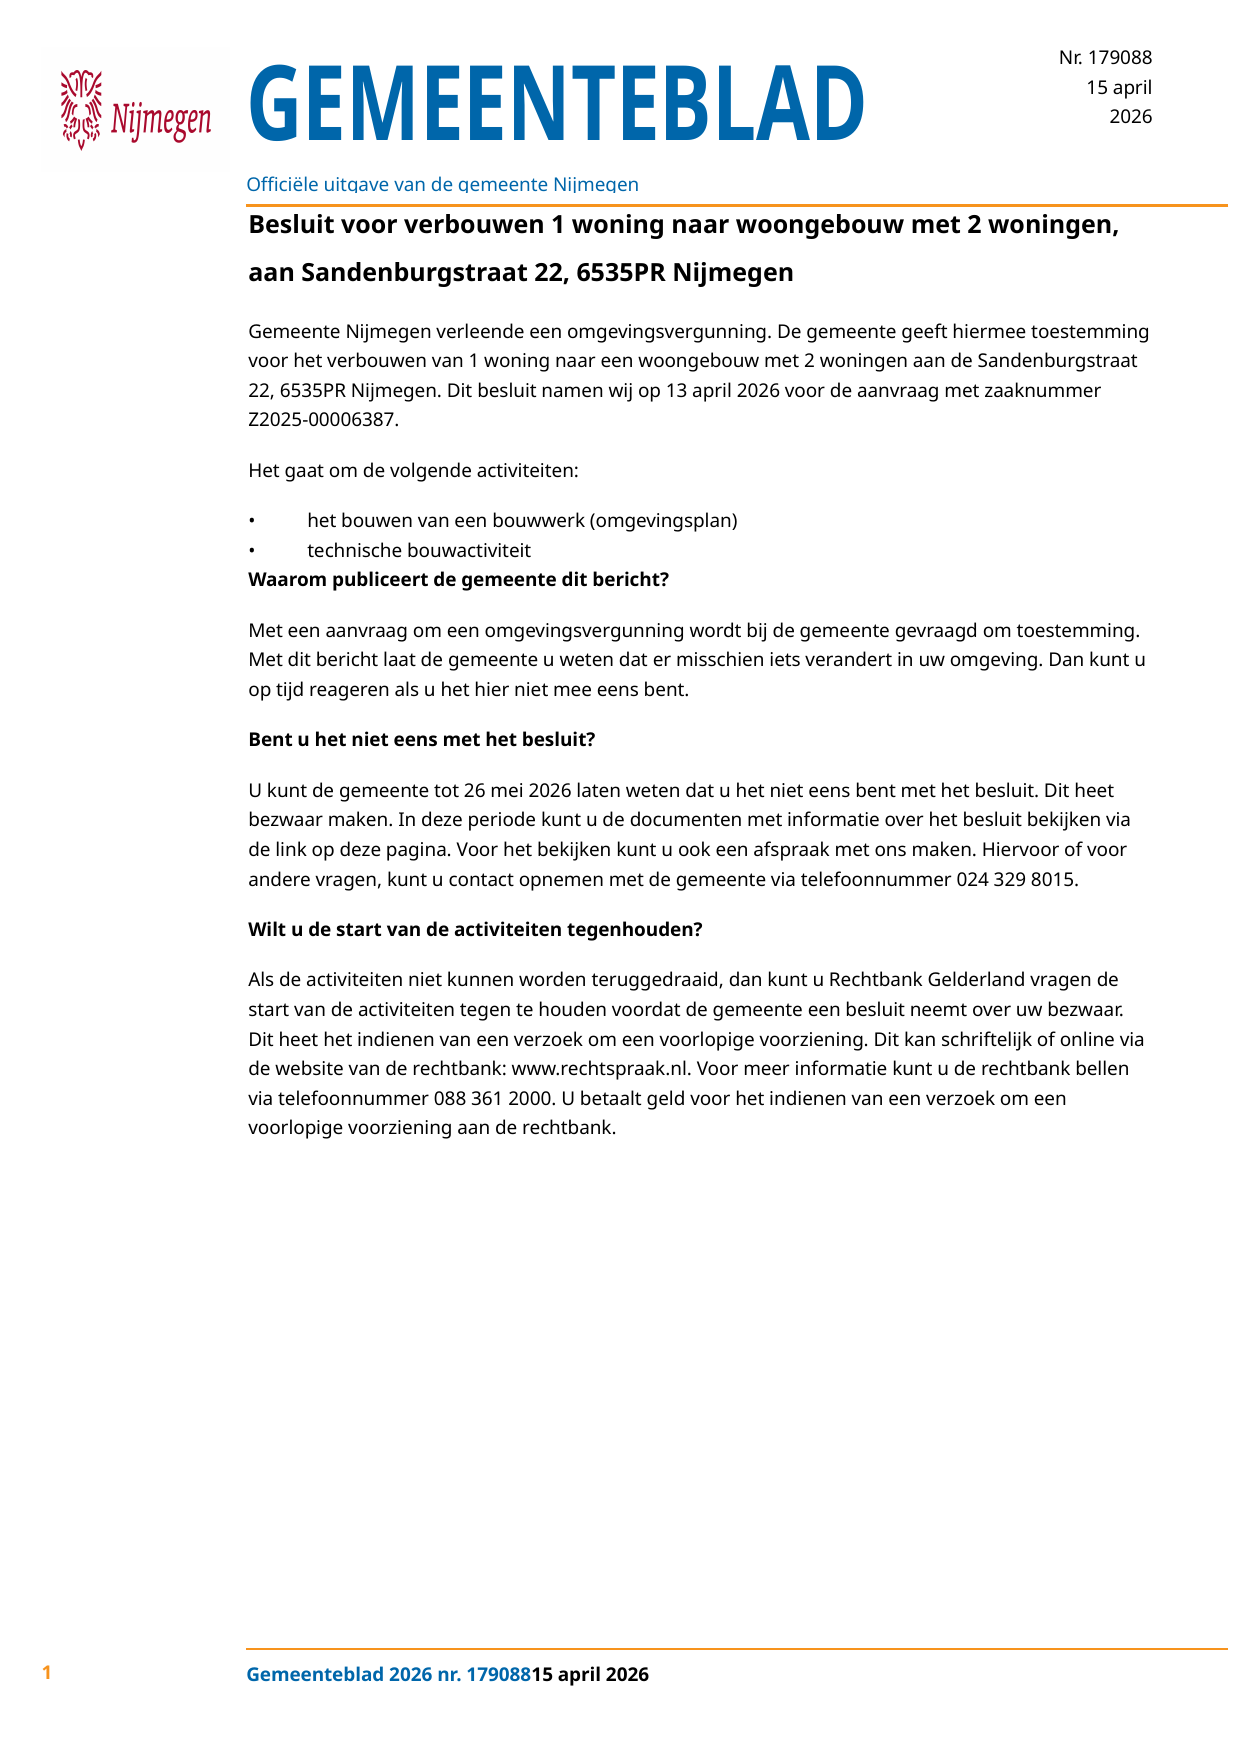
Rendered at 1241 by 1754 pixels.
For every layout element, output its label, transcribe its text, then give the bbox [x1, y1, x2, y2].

text Als de activiteiten niet kunnen worden teruggedraaid, dan kunt u Rechtbank Gelderland vragen de start van de activiteiten tegen te houden voordat de gemeente een besluit neemt over uw bezwaar. Dit heet het indienen van een verzoek om een voorlopige voorziening. Dit kan schriftelijk of online via de website van de rechtbank: www.rechtspraak.nl. Voor meer informatie kunt u de rechtbank bellen via telefoonnummer 088 361 2000. U betaalt geld voor het indienen van een verzoek om een voorlopige voorziening aan de rechtbank. [248, 967, 1152, 1140]
text Besluit voor verbouwen 1 woning naar woongebouw met 2 woningen, aan Sandenburgstraat 22, 6535PR Nijmegen [248, 207, 1152, 288]
text Wilt u de start van de activiteiten tegenhouden? [248, 916, 1152, 942]
text Waarom publiceert de gemeente dit bericht? [248, 567, 1152, 592]
text U kunt de gemeente tot 26 mei 2026 laten weten dat u het niet eens bent met het besluit. Dit heet bezwaar maken. In deze periode kunt u de documenten met informatie over het besluit bekijken via de link op deze pagina. Voor het bekijken kunt u ook een afspraak met ons maken. Hiervoor of voor andere vragen, kunt u contact opnemen met de gemeente via telefoonnummer 024 329 8015. [248, 777, 1152, 892]
text Bent u het niet eens met het besluit? [248, 727, 1152, 752]
list technische bouwactiviteit [248, 537, 1152, 563]
text Het gaat om de volgende activiteiten: [248, 457, 1152, 483]
list het bouwen van een bouwwerk (omgevingsplan) [248, 507, 1152, 533]
text Gemeente Nijmegen verleende een omgevingsvergunning. De gemeente geeft hiermee toestemming voor het verbouwen van 1 woning naar een woongebouw met 2 woningen aan de Sandenburgstraat 22, 6535PR Nijmegen. Dit besluit namen wij op 13 april 2026 voor de aanvraag met zaaknummer Z2025-00006387. [248, 318, 1152, 432]
text Met een aanvraag om een omgevingsvergunning wordt bij de gemeente gevraagd om toestemming. Met dit bericht laat de gemeente u weten dat er misschien iets verandert in uw omgeving. Dan kunt u op tijd reageren als u het hier niet mee eens bent. [248, 617, 1152, 702]
picture [41, 47, 231, 172]
